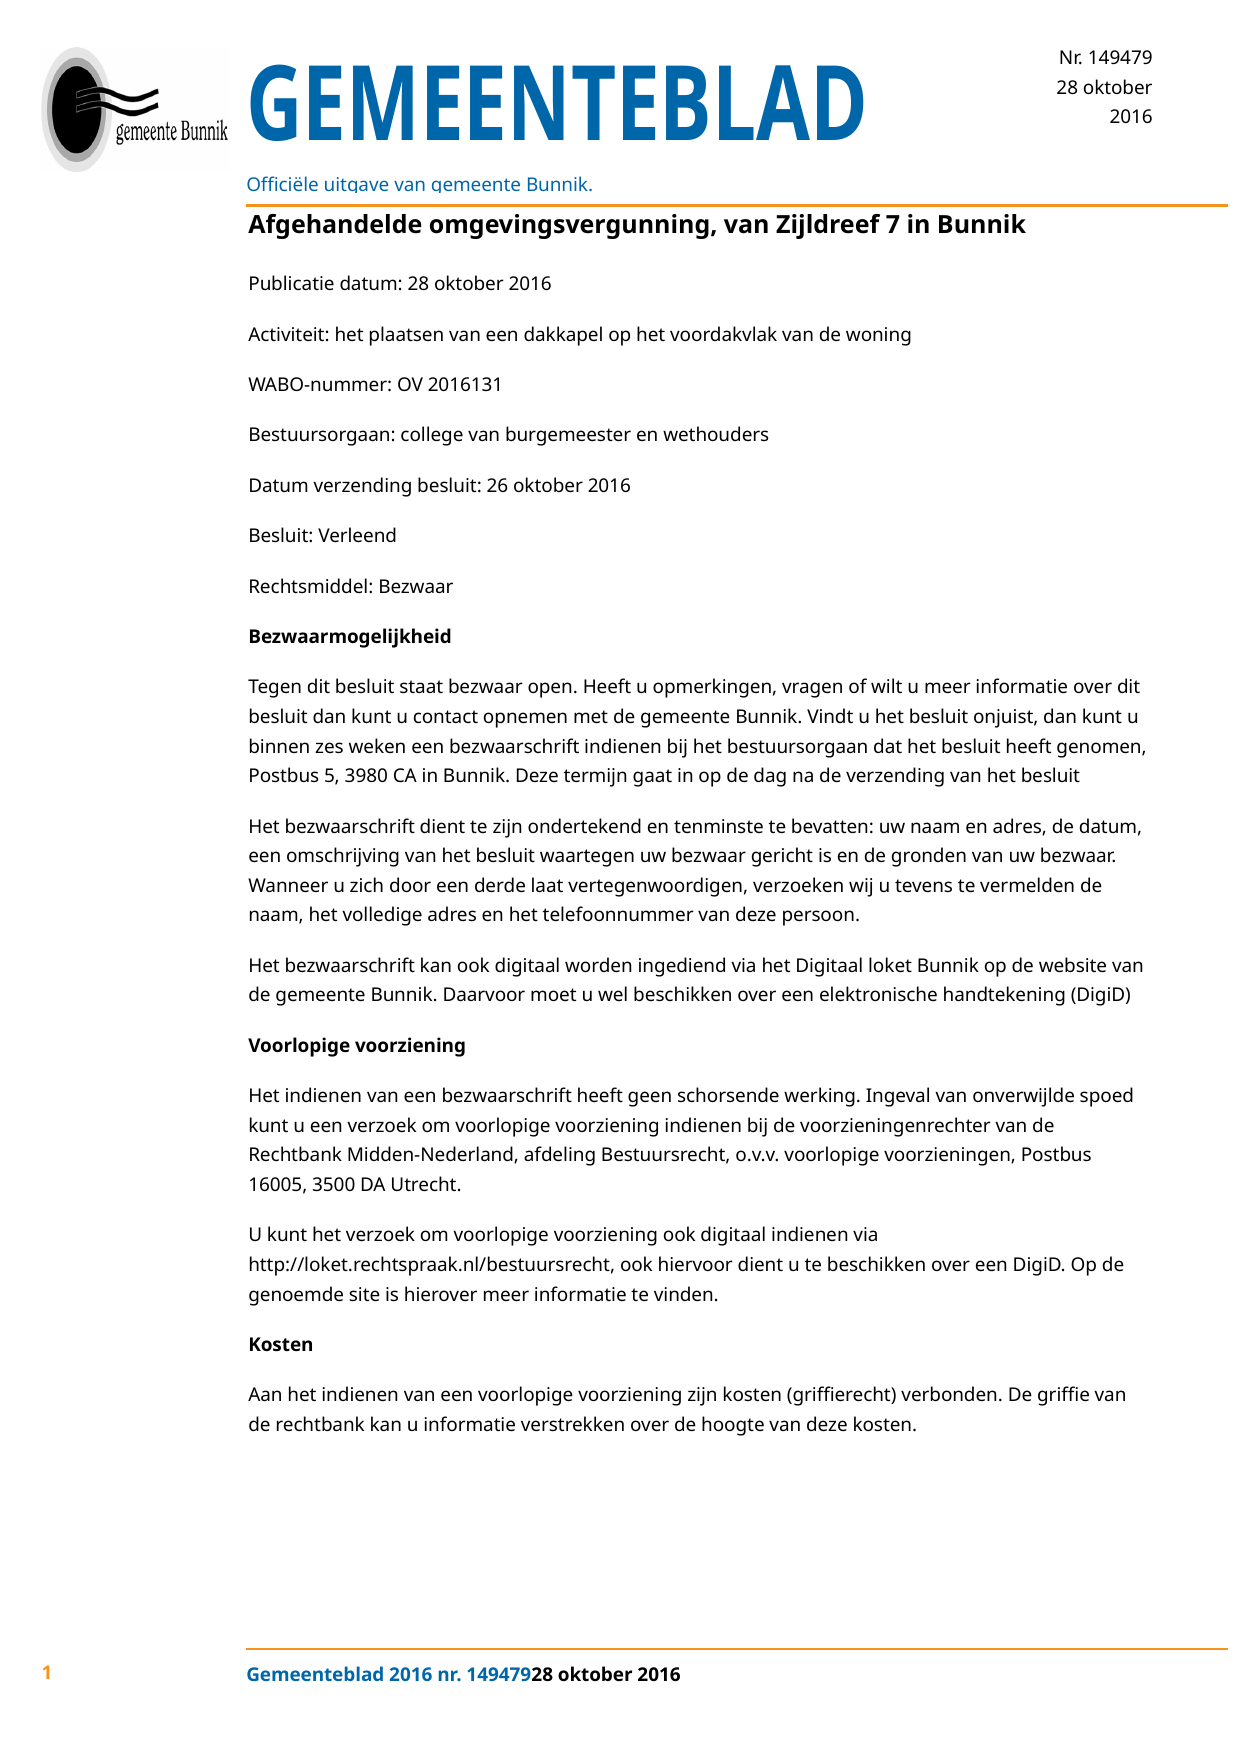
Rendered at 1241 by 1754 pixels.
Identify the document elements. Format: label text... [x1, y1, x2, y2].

text U kunt het verzoek om voorlopige voorziening ook digitaal indienen via http://loket.rechtspraak.nl/bestuursrecht, ook hiervoor dient u te beschikken over een DigiD. Op de genoemde site is hierover meer informatie te vinden. [248, 1222, 1152, 1306]
text Datum verzending besluit: 26 oktober 2016 [248, 472, 1152, 498]
text Rechtsmiddel: Bezwaar [248, 573, 1152, 598]
text WABO-nummer: OV 2016131 [248, 371, 1152, 397]
text Het indienen van een bezwaarschrift heeft geen schorsende werking. Ingeval van onverwijlde spoed kunt u een verzoek om voorlopige voorziening indienen bij de voorzieningenrechter van de Rechtbank Midden-Nederland, afdeling Bestuursrecht, o.v.v. voorlopige voorzieningen, Postbus 16005, 3500 DA Utrecht. [248, 1082, 1152, 1197]
text Kosten [248, 1331, 1152, 1357]
text Aan het indienen van een voorlopige voorziening zijn kosten (griffierecht) verbonden. De griffie van de rechtbank kan u informatie verstrekken over de hoogte van deze kosten. [248, 1382, 1152, 1437]
text Het bezwaarschrift kan ook digitaal worden ingediend via het Digitaal loket Bunnik op de website van de gemeente Bunnik. Daarvoor moet u wel beschikken over een elektronische handtekening (DigiD) [248, 952, 1152, 1007]
text Afgehandelde omgevingsvergunning, van Zijldreef 7 in Bunnik [248, 207, 1152, 241]
text Voorlopige voorziening [248, 1032, 1152, 1058]
picture [41, 47, 231, 172]
text Tegen dit besluit staat bezwaar open. Heeft u opmerkingen, vragen of wilt u meer informatie over dit besluit dan kunt u contact opnemen met de gemeente Bunnik. Vindt u het besluit onjuist, dan kunt u binnen zes weken een bezwaarschrift indienen bij het bestuursorgaan dat het besluit heeft genomen, Postbus 5, 3980 CA in Bunnik. Deze termijn gaat in op de dag na de verzending van het besluit [248, 674, 1152, 788]
text Bezwaarmogelijkheid [248, 623, 1152, 649]
text Activiteit: het plaatsen van een dakkapel op het voordakvlak van de woning [248, 321, 1152, 346]
text Bestuursorgaan: college van burgemeester en wethouders [248, 422, 1152, 447]
text Het bezwaarschrift dient te zijn ondertekend en tenminste te bevatten: uw naam en adres, de datum, een omschrijving van het besluit waartegen uw bezwaar gericht is en de gronden van uw bezwaar. Wanneer u zich door een derde laat vertegenwoordigen, verzoeken wij u tevens te vermelden de naam, het volledige adres en het telefoonnummer van deze persoon. [248, 813, 1152, 927]
text Publicatie datum: 28 oktober 2016 [248, 270, 1152, 296]
text Besluit: Verleend [248, 522, 1152, 548]
